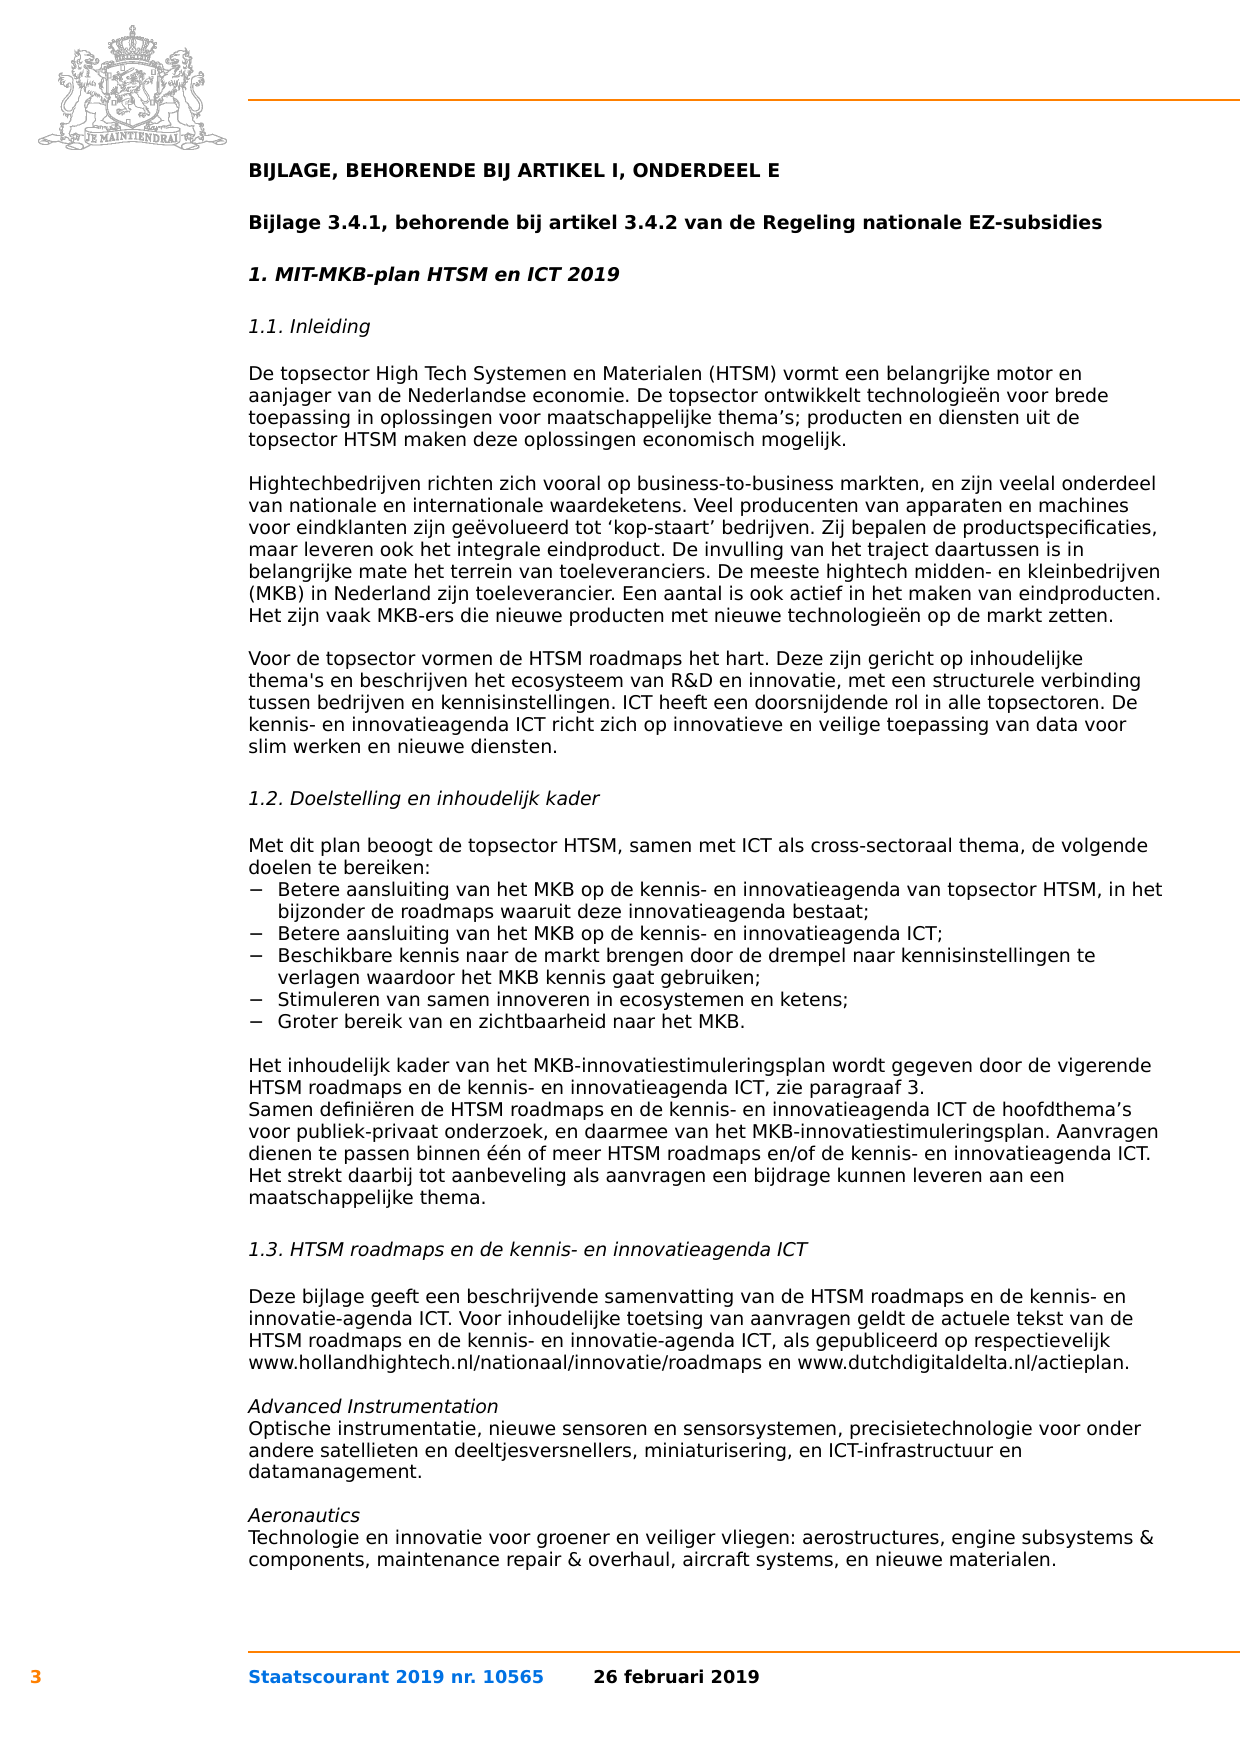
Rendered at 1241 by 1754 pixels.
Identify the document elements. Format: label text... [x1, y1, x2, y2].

subtitle 1.1. Inleiding [248, 316, 1163, 338]
subtitle BIJLAGE, BEHORENDE BIJ ARTIKEL I, ONDERDEEL E [248, 160, 1163, 182]
text Voor de topsector vormen de HTSM roadmaps het hart. Deze zijn gericht op inhoudelijke thema's en beschrijven het ecosysteem van R&D en innovatie, met een structurele verbinding tussen bedrijven en kennisinstellingen. ICT heeft een doorsnijdende rol in alle topsectoren. De kennis- en innovatieagenda ICT richt zich op innovatieve en veilige toepassing van data voor slim werken en nieuwe diensten. [248, 648, 1163, 758]
text − Stimuleren van samen innoveren in ecosystemen en ketens; [248, 989, 1163, 1011]
subtitle Bijlage 3.4.1, behorende bij artikel 3.4.2 van de Regeling nationale EZ-subsidies [248, 212, 1163, 234]
subtitle 1. MIT-MKB-plan HTSM en ICT 2019 [248, 264, 1163, 286]
picture [38, 25, 227, 150]
text − Betere aansluiting van het MKB op de kennis- en innovatieagenda ICT; [248, 923, 1163, 945]
text − Groter bereik van en zichtbaarheid naar het MKB. [248, 1011, 1163, 1033]
text Samen definiëren de HTSM roadmaps en de kennis- en innovatieagenda ICT de hoofdthema’s voor publiek-privaat onderzoek, en daarmee van het MKB-innovatiestimuleringsplan. Aanvragen dienen te passen binnen één of meer HTSM roadmaps en/of de kennis- en innovatieagenda ICT. Het strekt daarbij tot aanbeveling als aanvragen een bijdrage kunnen leveren aan een maatschappelijke thema. [248, 1099, 1163, 1209]
text Hightechbedrijven richten zich vooral op business-to-business markten, en zijn veelal onderdeel van nationale en internationale waardeketens. Veel producenten van apparaten en machines voor eindklanten zijn geëvolueerd tot ‘kop-staart’ bedrijven. Zij bepalen de productspecificaties, maar leveren ook het integrale eindproduct. De invulling van het traject daartussen is in belangrijke mate het terrein van toeleveranciers. De meeste hightech midden- en kleinbedrijven (MKB) in Nederland zijn toeleverancier. Een aantal is ook actief in het maken van eindproducten. Het zijn vaak MKB-ers die nieuwe producten met nieuwe technologieën op de markt zetten. [248, 473, 1163, 626]
text Aeronautics [248, 1505, 1163, 1527]
text − Betere aansluiting van het MKB op de kennis- en innovatieagenda van topsector HTSM, in het bijzonder de roadmaps waaruit deze innovatieagenda bestaat; [248, 879, 1163, 923]
text Optische instrumentatie, nieuwe sensoren en sensorsystemen, precisietechnologie voor onder andere satellieten en deeltjesversnellers, miniaturisering, en ICT-infrastructuur en datamanagement. [248, 1417, 1163, 1483]
subtitle 1.3. HTSM roadmaps en de kennis- en innovatieagenda ICT [248, 1239, 1163, 1261]
text Deze bijlage geeft een beschrijvende samenvatting van de HTSM roadmaps en de kennis- en innovatie-agenda ICT. Voor inhoudelijke toetsing van aanvragen geldt de actuele tekst van de HTSM roadmaps en de kennis- en innovatie-agenda ICT, als gepubliceerd op respectievelijk www.hollandhightech.nl/nationaal/innovatie/roadmaps en www.dutchdigitaldelta.nl/actieplan. [248, 1286, 1163, 1374]
text Technologie en innovatie voor groener en veiliger vliegen: aerostructures, engine subsystems & components, maintenance repair & overhaul, aircraft systems, en nieuwe materialen. [248, 1527, 1163, 1571]
text Advanced Instrumentation [248, 1396, 1163, 1417]
text Het inhoudelijk kader van het MKB-innovatiestimuleringsplan wordt gegeven door de vigerende HTSM roadmaps en de kennis- en innovatieagenda ICT, zie paragraaf 3. [248, 1055, 1163, 1099]
subtitle 1.2. Doelstelling en inhoudelijk kader [248, 788, 1163, 810]
text Met dit plan beoogt de topsector HTSM, samen met ICT als cross-sectoraal thema, de volgende doelen te bereiken: [248, 835, 1163, 879]
text De topsector High Tech Systemen en Materialen (HTSM) vormt een belangrijke motor en aanjager van de Nederlandse economie. De topsector ontwikkelt technologieën voor brede toepassing in oplossingen voor maatschappelijke thema’s; producten en diensten uit de topsector HTSM maken deze oplossingen economisch mogelijk. [248, 363, 1163, 451]
text − Beschikbare kennis naar de markt brengen door de drempel naar kennisinstellingen te verlagen waardoor het MKB kennis gaat gebruiken; [248, 945, 1163, 989]
